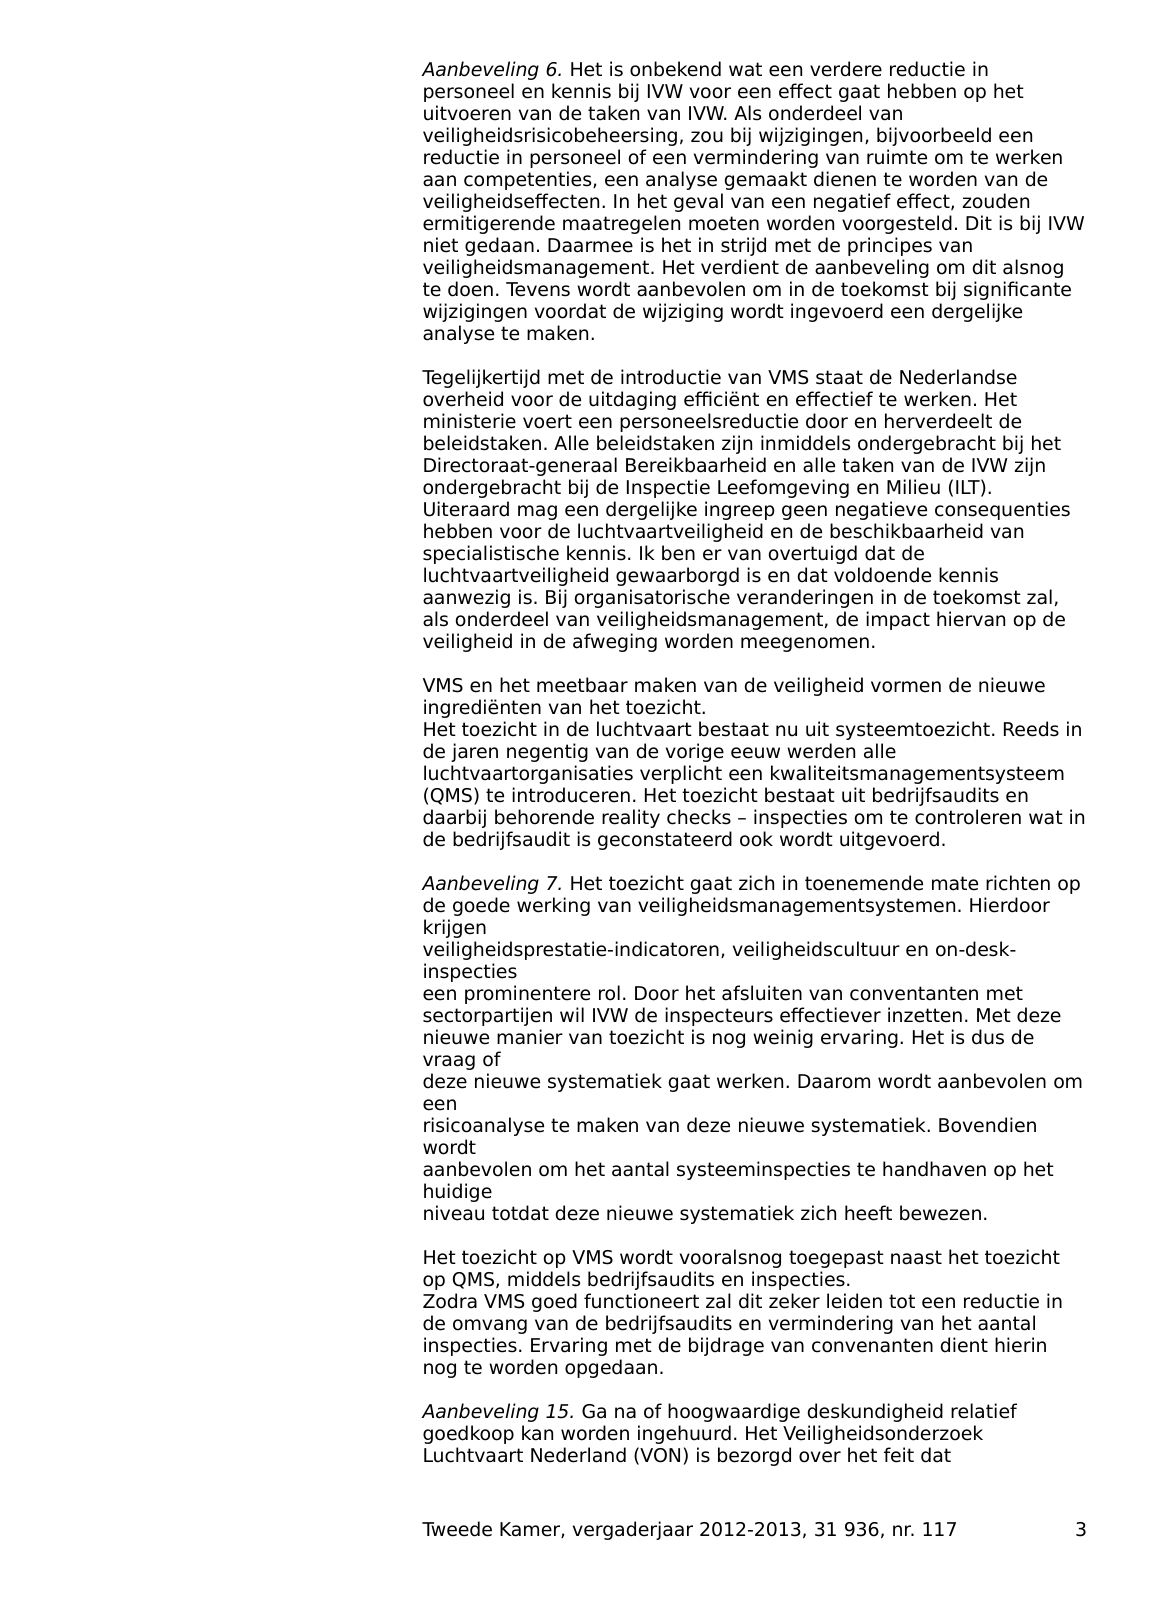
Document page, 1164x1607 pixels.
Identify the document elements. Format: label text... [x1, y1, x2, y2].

text een prominentere rol. Door het afsluiten van conventanten met [422, 983, 1087, 1005]
text Aanbeveling 15. Ga na of hoogwaardige deskundigheid relatief goedkoop kan worden ingehuurd. Het Veiligheidsonderzoek Luchtvaart Nederland (VON) is bezorgd over het feit dat [422, 1401, 1087, 1467]
text veiligheidsprestatie-indicatoren, veiligheidscultuur en on-desk-inspecties [422, 939, 1087, 983]
text Het toezicht in de luchtvaart bestaat nu uit systeemtoezicht. Reeds in de jaren negentig van de vorige eeuw werden alle luchtvaartorganisaties verplicht een kwaliteitsmanagementsysteem (QMS) te introduceren. Het toezicht bestaat uit bedrijfsaudits en daarbij behorende reality checks – inspecties om te controleren wat in de bedrijfsaudit is geconstateerd ook wordt uitgevoerd. [422, 719, 1087, 851]
text VMS en het meetbaar maken van de veiligheid vormen de nieuwe ingrediënten van het toezicht. [422, 675, 1087, 719]
text Het toezicht op VMS wordt vooralsnog toegepast naast het toezicht op QMS, middels bedrijfsaudits en inspecties. [422, 1247, 1087, 1291]
text niveau totdat deze nieuwe systematiek zich heeft bewezen. [422, 1203, 1087, 1224]
text Tegelijkertijd met de introductie van VMS staat de Nederlandse overheid voor de uitdaging efficiënt en effectief te werken. Het ministerie voert een personeelsreductie door en herverdeelt de beleidstaken. Alle beleidstaken zijn inmiddels ondergebracht bij het Directoraat-generaal Bereikbaarheid en alle taken van de IVW zijn ondergebracht bij de Inspectie Leefomgeving en Milieu (ILT). [422, 367, 1087, 499]
text deze nieuwe systematiek gaat werken. Daarom wordt aanbevolen om een [422, 1071, 1087, 1115]
text Aanbeveling 7. Het toezicht gaat zich in toenemende mate richten op de goede werking van veiligheidsmanagementsystemen. Hierdoor krijgen [422, 873, 1087, 939]
text Uiteraard mag een dergelijke ingreep geen negatieve consequenties hebben voor de luchtvaartveiligheid en de beschikbaarheid van specialistische kennis. Ik ben er van overtuigd dat de luchtvaartveiligheid gewaarborgd is en dat voldoende kennis aanwezig is. Bij organisatorische veranderingen in de toekomst zal, als onderdeel van veiligheidsmanagement, de impact hiervan op de veiligheid in de afweging worden meegenomen. [422, 499, 1087, 653]
text sectorpartijen wil IVW de inspecteurs effectiever inzetten. Met deze [422, 1005, 1087, 1027]
text nieuwe manier van toezicht is nog weinig ervaring. Het is dus de vraag of [422, 1027, 1087, 1071]
text aanbevolen om het aantal systeeminspecties te handhaven op het huidige [422, 1159, 1087, 1203]
text Aanbeveling 6. Het is onbekend wat een verdere reductie in personeel en kennis bij IVW voor een effect gaat hebben op het uitvoeren van de taken van IVW. Als onderdeel van veiligheidsrisicobeheersing, zou bij wijzigingen, bijvoorbeeld een reductie in personeel of een vermindering van ruimte om te werken aan competenties, een analyse gemaakt dienen te worden van de veiligheidseffecten. In het geval van een negatief effect, zouden ermitigerende maatregelen moeten worden voorgesteld. Dit is bij IVW niet gedaan. Daarmee is het in strijd met de principes van veiligheidsmanagement. Het verdient de aanbeveling om dit alsnog te doen. Tevens wordt aanbevolen om in de toekomst bij significante wijzigingen voordat de wijziging wordt ingevoerd een dergelijke analyse te maken. [422, 59, 1087, 345]
text Zodra VMS goed functioneert zal dit zeker leiden tot een reductie in de omvang van de bedrijfsaudits en vermindering van het aantal inspecties. Ervaring met de bijdrage van convenanten dient hierin nog te worden opgedaan. [422, 1291, 1087, 1379]
text risicoanalyse te maken van deze nieuwe systematiek. Bovendien wordt [422, 1115, 1087, 1159]
